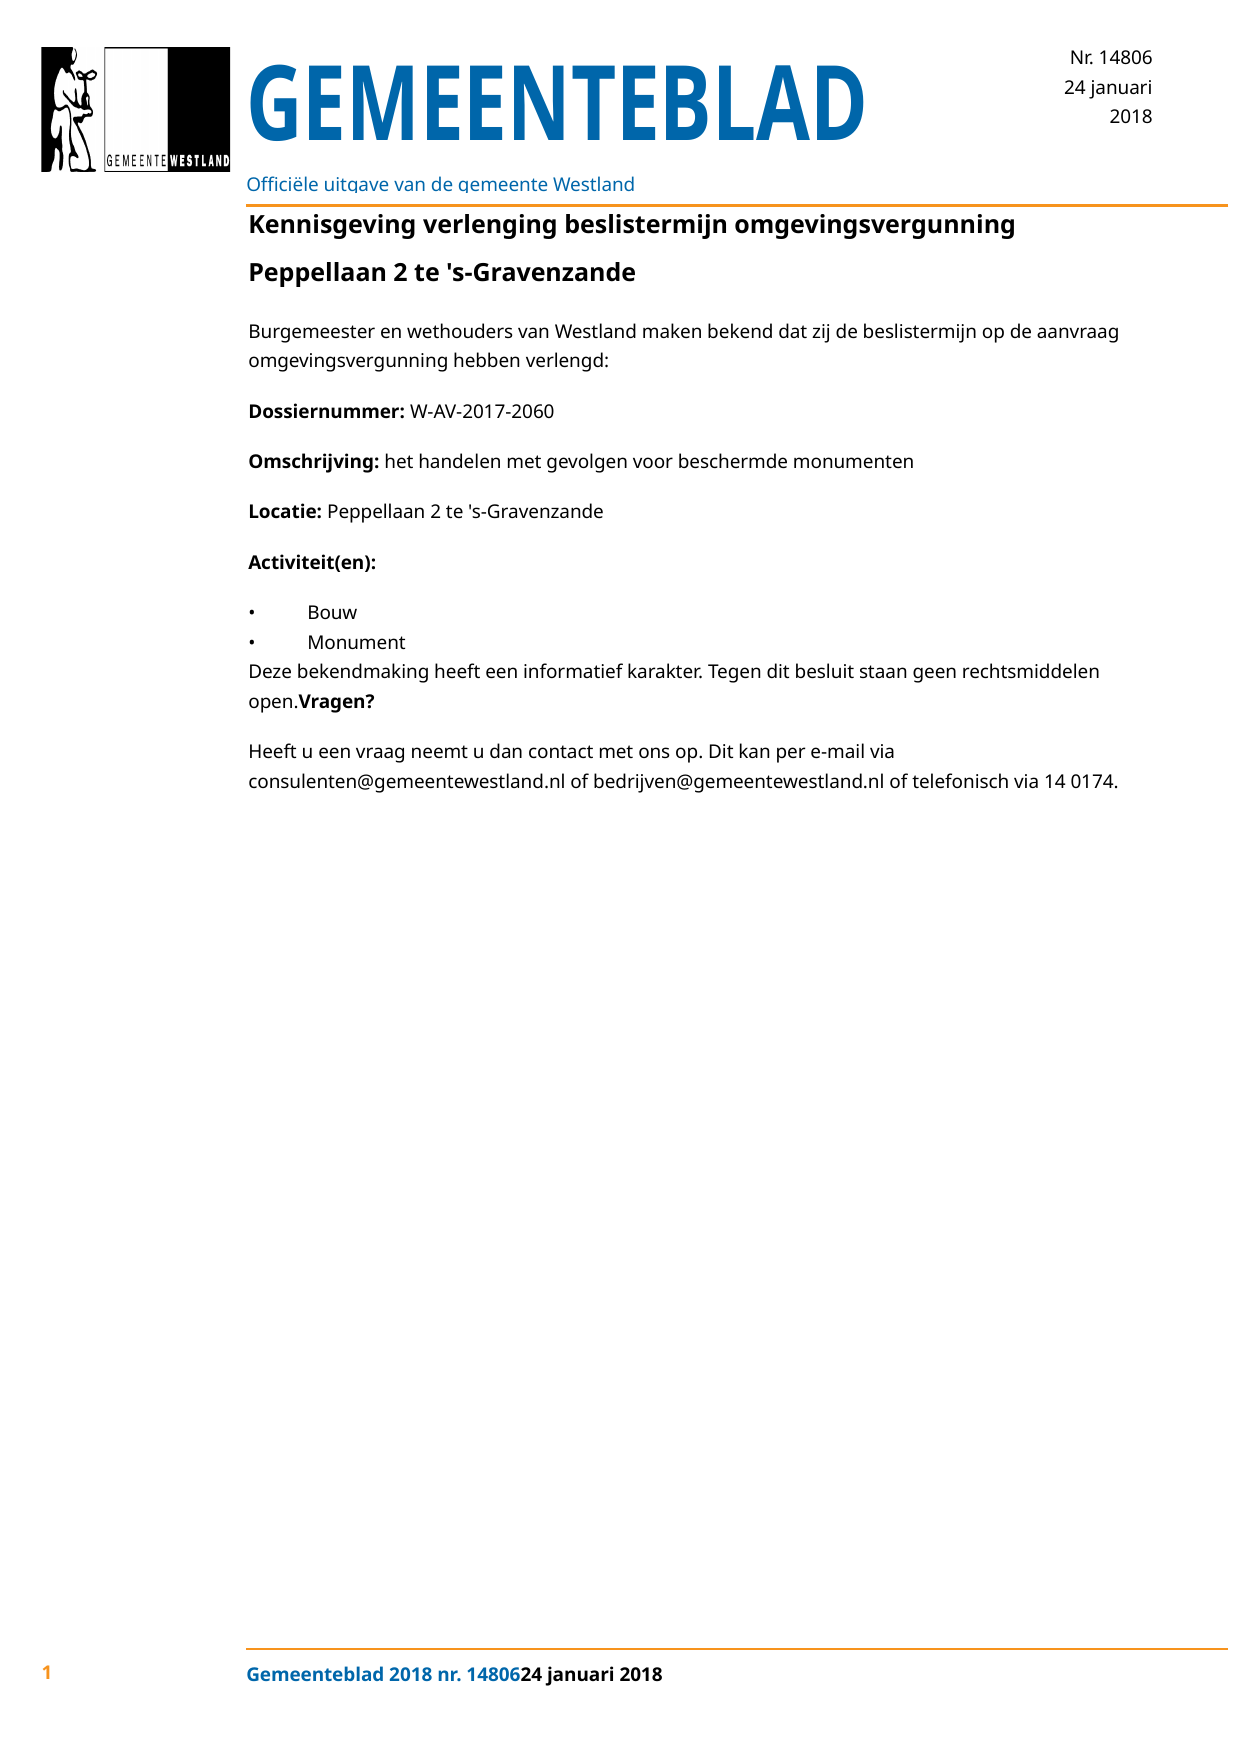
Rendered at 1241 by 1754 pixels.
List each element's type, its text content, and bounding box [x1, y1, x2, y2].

text Heeft u een vraag neemt u dan contact met ons op. Dit kan per e-mail via consulenten@gemeentewestland.nl of bedrijven@gemeentewestland.nl of telefonisch via 14 0174. [248, 739, 1152, 794]
text Deze bekendmaking heeft een informatief karakter. Tegen dit besluit staan geen rechtsmiddelen open.Vragen? [248, 659, 1152, 714]
text Omschrijving: het handelen met gevolgen voor beschermde monumenten [248, 448, 1152, 474]
text Kennisgeving verlenging beslistermijn omgevingsvergunning Peppellaan 2 te 's-Gravenzande [248, 207, 1152, 288]
text Activiteit(en): [248, 549, 1152, 575]
text Dossiernummer: W-AV-2017-2060 [248, 398, 1152, 424]
picture [41, 47, 231, 172]
text Burgemeester en wethouders van Westland maken bekend dat zij de beslistermijn op de aanvraag omgevingsvergunning hebben verlengd: [248, 318, 1152, 373]
text Locatie: Peppellaan 2 te 's-Gravenzande [248, 499, 1152, 524]
list Bouw [248, 599, 1152, 625]
list Monument [248, 629, 1152, 655]
